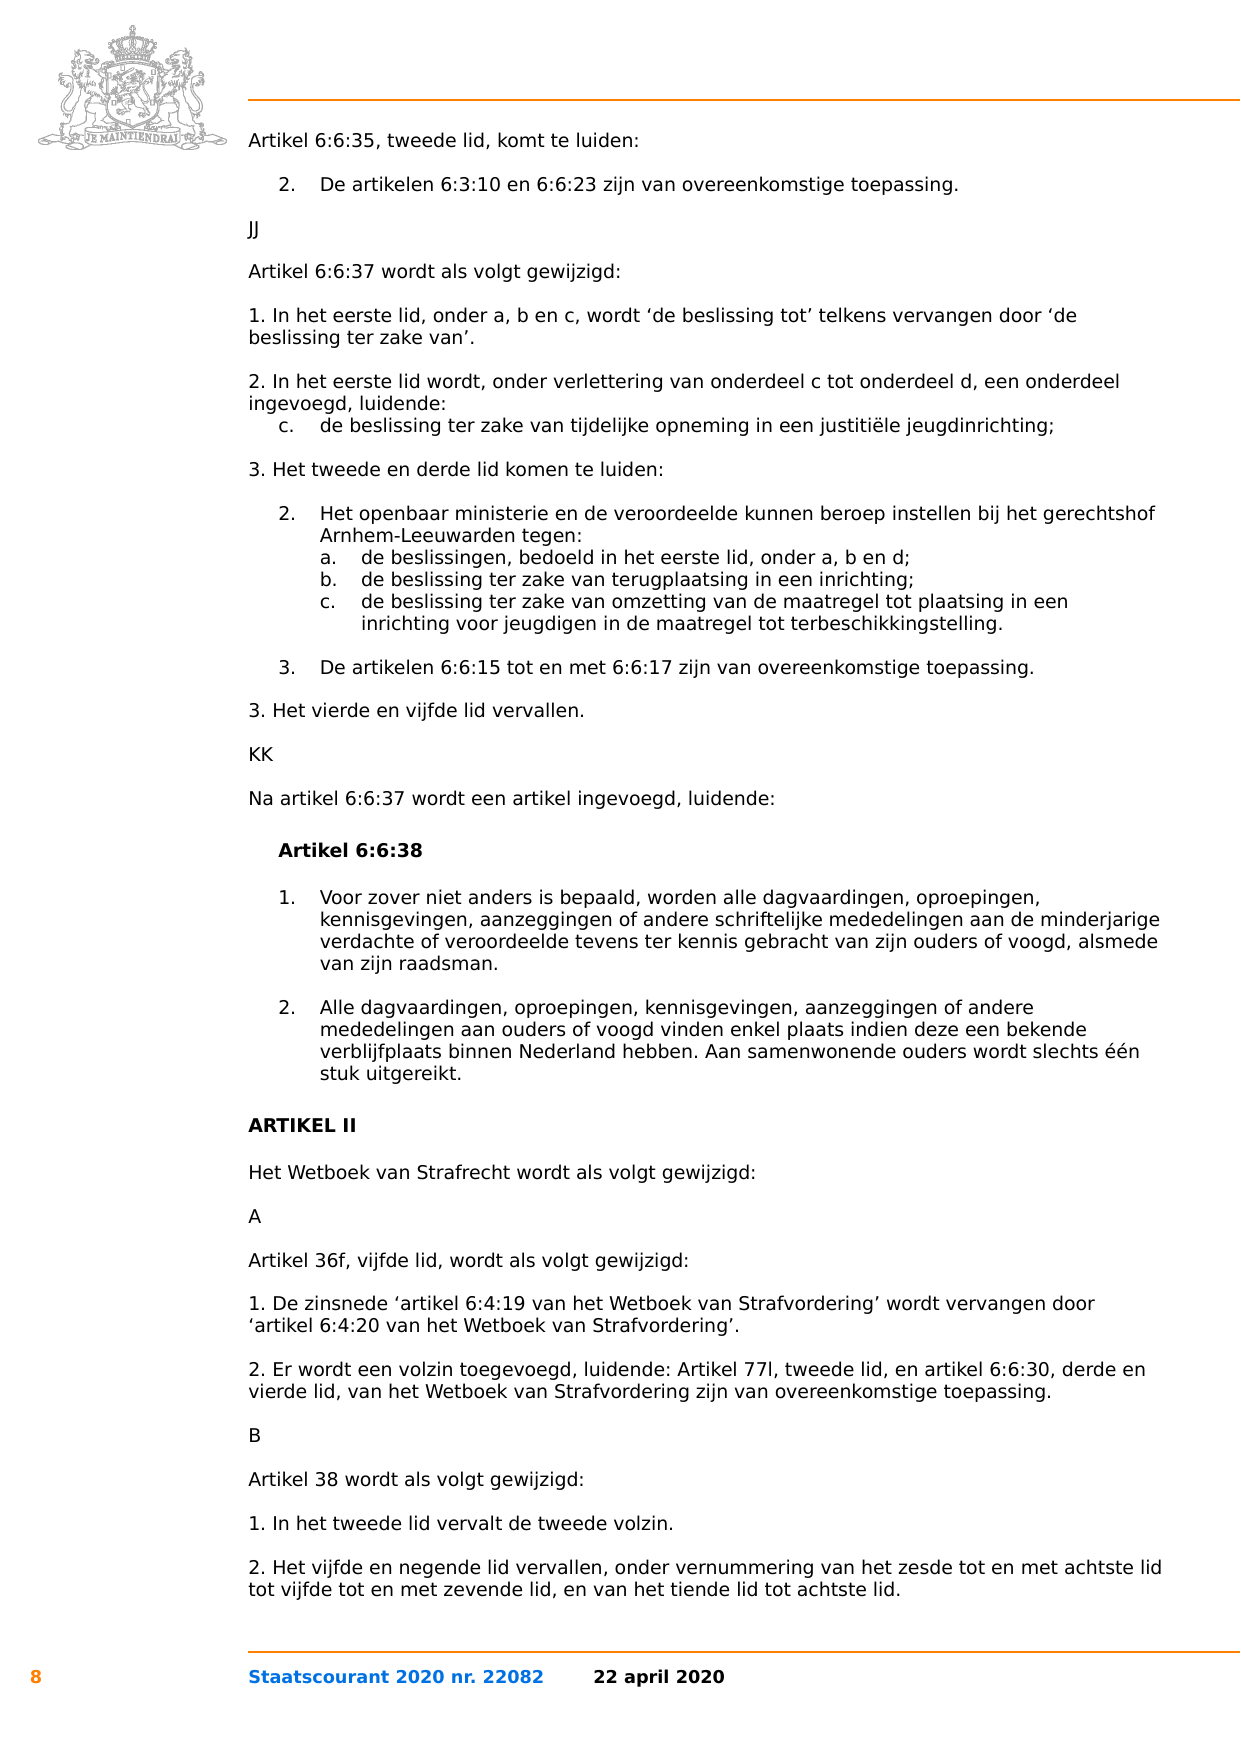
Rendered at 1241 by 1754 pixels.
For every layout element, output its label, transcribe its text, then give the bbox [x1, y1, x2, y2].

text JJ [248, 218, 1163, 239]
text 2. In het eerste lid wordt, onder verlettering van onderdeel c tot onderdeel d, een onderdeel ingevoegd, luidende: [248, 371, 1163, 415]
text 3. Het vierde en vijfde lid vervallen. [248, 700, 1163, 722]
text 1. In het tweede lid vervalt de tweede volzin. [248, 1513, 1163, 1535]
text 2. Alle dagvaardingen, oproepingen, kennisgevingen, aanzeggingen of andere mededelingen aan ouders of voogd vinden enkel plaats indien deze een bekende verblijfplaats binnen Nederland hebben. Aan samenwonende ouders wordt slechts één stuk uitgereikt. [278, 997, 1163, 1085]
text 2. Het openbaar ministerie en de veroordeelde kunnen beroep instellen bij het gerechtshof Arnhem-Leeuwarden tegen: [278, 503, 1163, 547]
subtitle Artikel 6:6:38 [278, 840, 1163, 862]
subtitle ARTIKEL II [248, 1115, 1163, 1137]
text 1. De zinsnede ‘artikel 6:4:19 van het Wetboek van Strafvordering’ wordt vervangen door ‘artikel 6:4:20 van het Wetboek van Strafvordering’. [248, 1293, 1163, 1337]
text Artikel 36f, vijfde lid, wordt als volgt gewijzigd: [248, 1249, 1163, 1271]
text Na artikel 6:6:37 wordt een artikel ingevoegd, luidende: [248, 788, 1163, 810]
text Artikel 6:6:35, tweede lid, komt te luiden: [248, 130, 1163, 152]
text B [248, 1425, 1163, 1447]
picture [38, 25, 227, 150]
text a. de beslissingen, bedoeld in het eerste lid, onder a, b en d; [319, 547, 1163, 569]
text c. de beslissing ter zake van tijdelijke opneming in een justitiële jeugdinrichting; [278, 415, 1163, 437]
text 2. Er wordt een volzin toegevoegd, luidende: Artikel 77l, tweede lid, en artikel 6:6:30, derde en vierde lid, van het Wetboek van Strafvordering zijn van overeenkomstige toepassing. [248, 1359, 1163, 1403]
text Artikel 38 wordt als volgt gewijzigd: [248, 1469, 1163, 1491]
text Artikel 6:6:37 wordt als volgt gewijzigd: [248, 261, 1163, 283]
text 3. De artikelen 6:6:15 tot en met 6:6:17 zijn van overeenkomstige toepassing. [278, 657, 1163, 678]
text 2. De artikelen 6:3:10 en 6:6:23 zijn van overeenkomstige toepassing. [278, 174, 1163, 196]
text b. de beslissing ter zake van terugplaatsing in een inrichting; [319, 569, 1163, 591]
text 2. Het vijfde en negende lid vervallen, onder vernummering van het zesde tot en met achtste lid tot vijfde tot en met zevende lid, en van het tiende lid tot achtste lid. [248, 1557, 1163, 1601]
text 1. In het eerste lid, onder a, b en c, wordt ‘de beslissing tot’ telkens vervangen door ‘de beslissing ter zake van’. [248, 305, 1163, 349]
text Het Wetboek van Strafrecht wordt als volgt gewijzigd: [248, 1162, 1163, 1184]
text 1. Voor zover niet anders is bepaald, worden alle dagvaardingen, oproepingen, kennisgevingen, aanzeggingen of andere schriftelijke mededelingen aan de minderjarige verdachte of veroordeelde tevens ter kennis gebracht van zijn ouders of voogd, alsmede van zijn raadsman. [278, 887, 1163, 975]
text KK [248, 744, 1163, 766]
text A [248, 1206, 1163, 1228]
text c. de beslissing ter zake van omzetting van de maatregel tot plaatsing in een inrichting voor jeugdigen in de maatregel tot terbeschikkingstelling. [319, 591, 1163, 635]
text 3. Het tweede en derde lid komen te luiden: [248, 459, 1163, 481]
